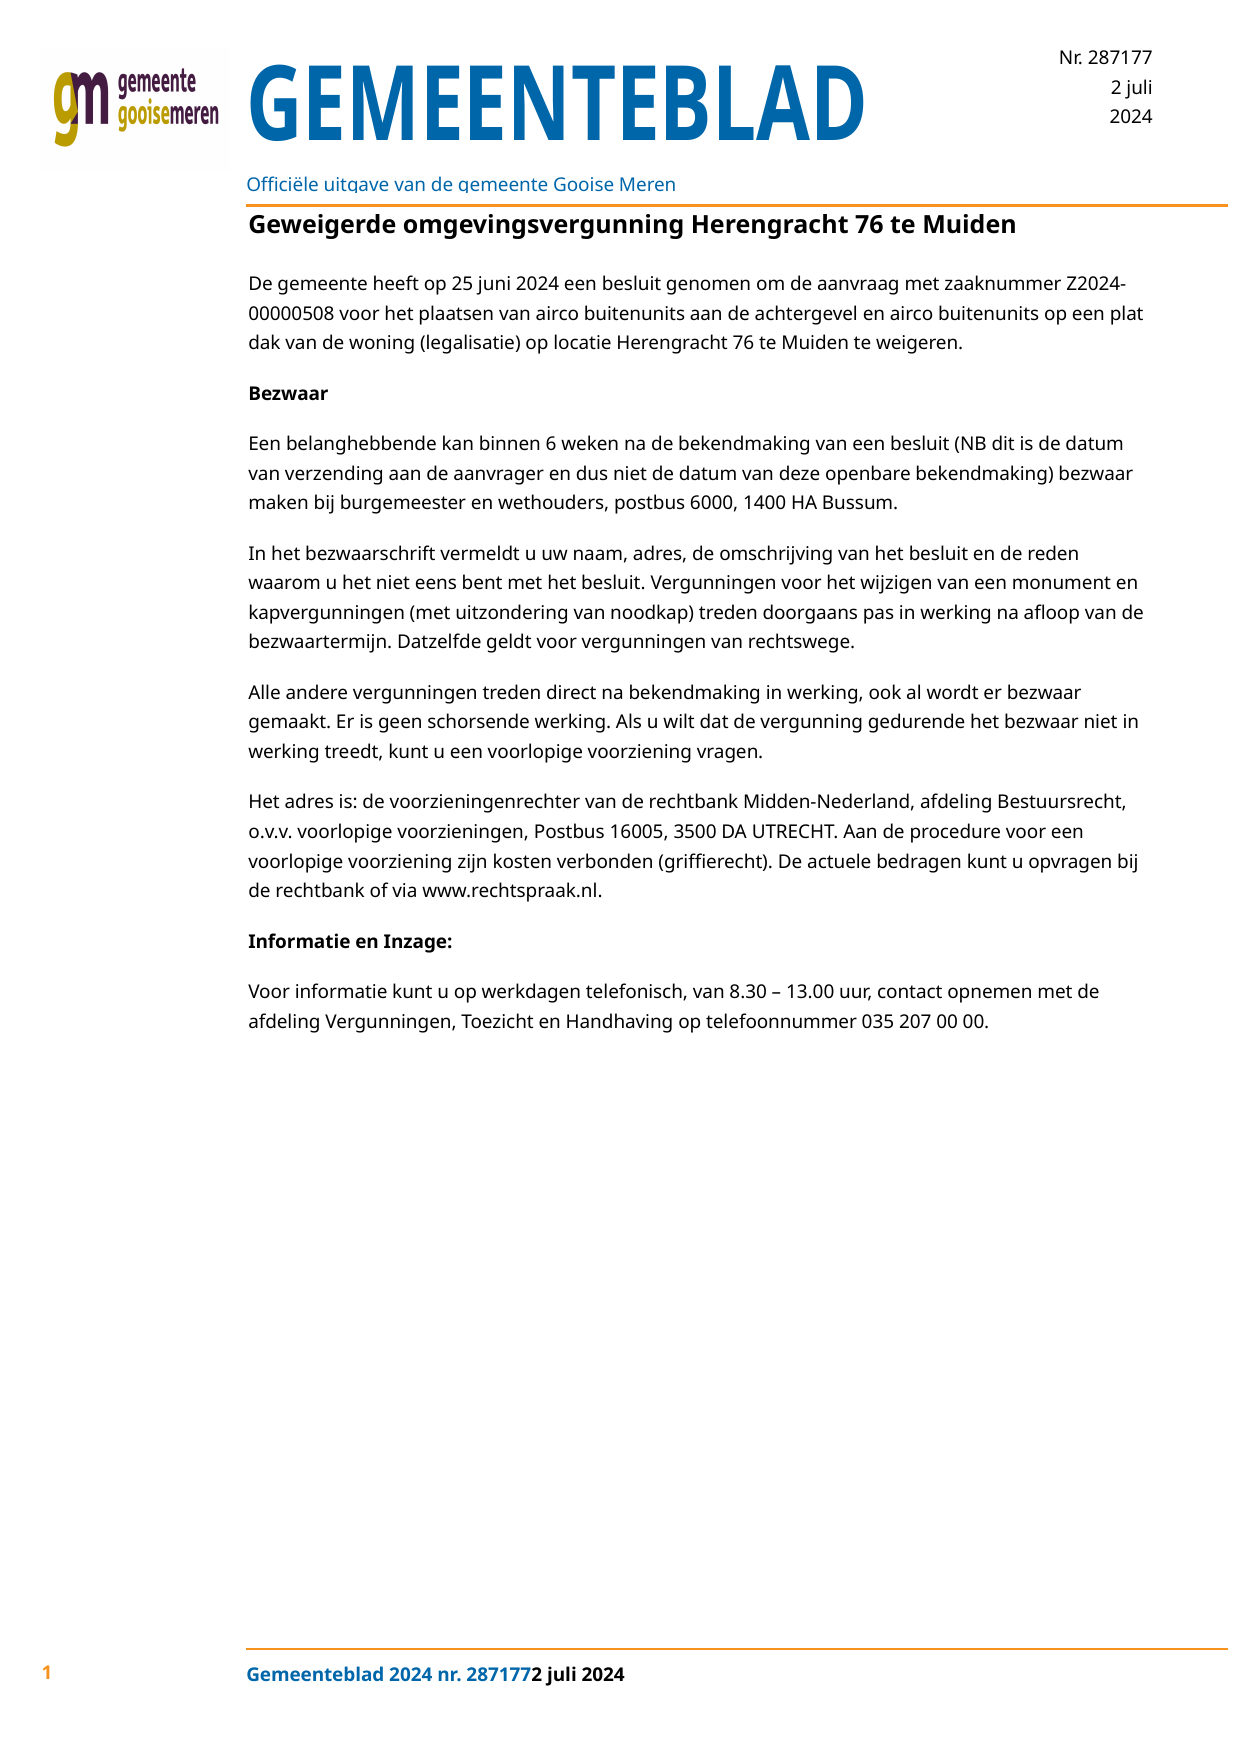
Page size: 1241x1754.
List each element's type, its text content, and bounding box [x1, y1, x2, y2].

text Bezwaar [248, 380, 1152, 406]
text Informatie en Inzage: [248, 928, 1152, 953]
text Alle andere vergunningen treden direct na bekendmaking in werking, ook al wordt er bezwaar gemaakt. Er is geen schorsende werking. Als u wilt dat de vergunning gedurende het bezwaar niet in werking treedt, kunt u een voorlopige voorziening vragen. [248, 679, 1152, 764]
text Het adres is: de voorzieningenrechter van de rechtbank Midden-Nederland, afdeling Bestuursrecht, o.v.v. voorlopige voorzieningen, Postbus 16005, 3500 DA UTRECHT. Aan de procedure voor een voorlopige voorziening zijn kosten verbonden (griffierecht). De actuele bedragen kunt u opvragen bij de rechtbank of via www.rechtspraak.nl. [248, 789, 1152, 903]
text Geweigerde omgevingsvergunning Herengracht 76 te Muiden [248, 207, 1152, 241]
text De gemeente heeft op 25 juni 2024 een besluit genomen om de aanvraag met zaaknummer Z2024-00000508 voor het plaatsen van airco buitenunits aan de achtergevel en airco buitenunits op een plat dak van de woning (legalisatie) op locatie Herengracht 76 te Muiden te weigeren. [248, 270, 1152, 355]
text In het bezwaarschrift vermeldt u uw naam, adres, de omschrijving van het besluit en de reden waarom u het niet eens bent met het besluit. Vergunningen voor het wijzigen van een monument en kapvergunningen (met uitzondering van noodkap) treden doorgaans pas in werking na afloop van de bezwaartermijn. Datzelfde geldt voor vergunningen van rechtswege. [248, 540, 1152, 654]
text Een belanghebbende kan binnen 6 weken na de bekendmaking van een besluit (NB dit is de datum van verzending aan de aanvrager en dus niet de datum van deze openbare bekendmaking) bezwaar maken bij burgemeester en wethouders, postbus 6000, 1400 HA Bussum. [248, 430, 1152, 515]
text Voor informatie kunt u op werkdagen telefonisch, van 8.30 – 13.00 uur, contact opnemen met de afdeling Vergunningen, Toezicht en Handhaving op telefoonnummer 035 207 00 00. [248, 978, 1152, 1033]
picture [41, 47, 231, 172]
